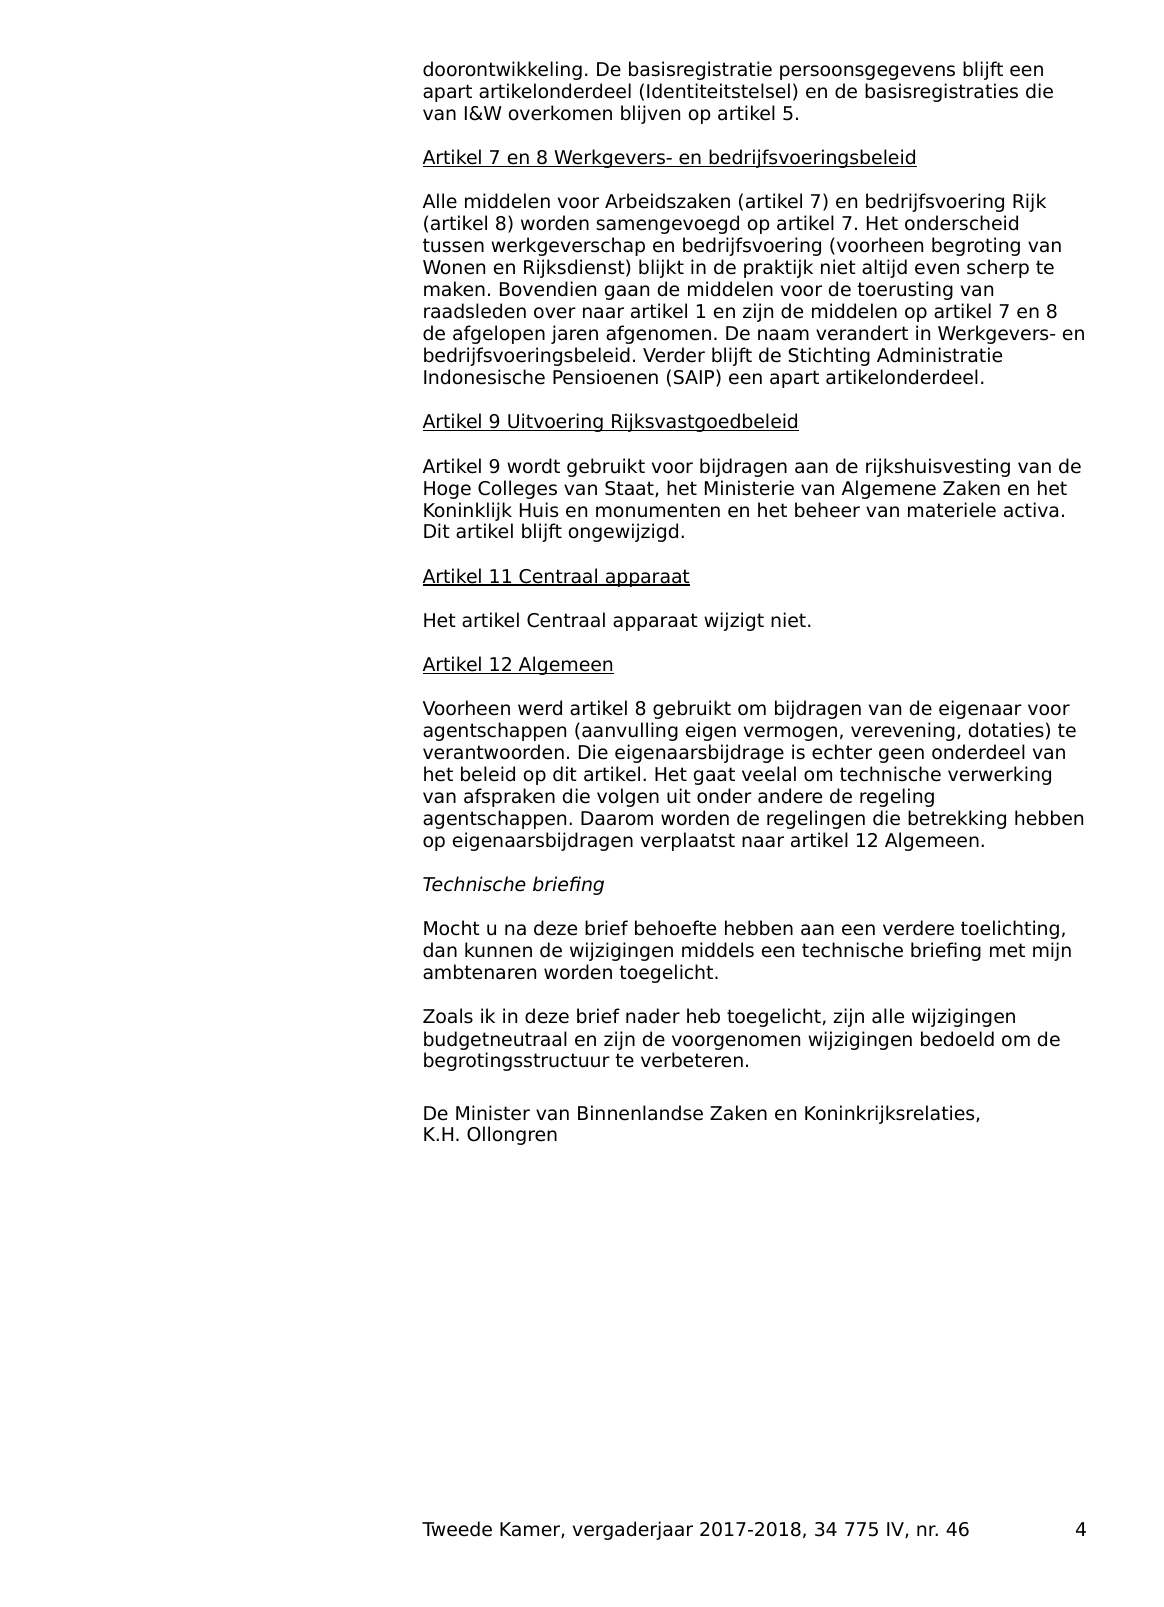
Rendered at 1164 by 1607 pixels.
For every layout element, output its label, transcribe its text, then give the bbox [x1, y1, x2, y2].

subtitle Artikel 12 Algemeen [422, 654, 1087, 676]
text Zoals ik in deze brief nader heb toegelicht, zijn alle wijzigingen budgetneutraal en zijn de voorgenomen wijzigingen bedoeld om de begrotingsstructuur te verbeteren. [422, 1006, 1087, 1072]
text Alle middelen voor Arbeidszaken (artikel 7) en bedrijfsvoering Rijk (artikel 8) worden samengevoegd op artikel 7. Het onderscheid tussen werkgeverschap en bedrijfsvoering (voorheen begroting van Wonen en Rijksdienst) blijkt in de praktijk niet altijd even scherp te maken. Bovendien gaan de middelen voor de toerusting van raadsleden over naar artikel 1 en zijn de middelen op artikel 7 en 8 de afgelopen jaren afgenomen. De naam verandert in Werkgevers- en bedrijfsvoeringsbeleid. Verder blijft de Stichting Administratie Indonesische Pensioenen (SAIP) een apart artikelonderdeel. [422, 191, 1087, 389]
subtitle Artikel 9 Uitvoering Rijksvastgoedbeleid [422, 411, 1087, 433]
subtitle Artikel 7 en 8 Werkgevers- en bedrijfsvoeringsbeleid [422, 147, 1087, 169]
text De Minister van Binnenlandse Zaken en Koninkrijksrelaties, K.H. Ollongren [422, 1102, 1087, 1146]
text Mocht u na deze brief behoefte hebben aan een verdere toelichting, dan kunnen de wijzigingen middels een technische briefing met mijn ambtenaren worden toegelicht. [422, 918, 1087, 984]
text Het artikel Centraal apparaat wijzigt niet. [422, 610, 1087, 632]
text doorontwikkeling. De basisregistratie persoonsgegevens blijft een apart artikelonderdeel (Identiteitstelsel) en de basisregistraties die van I&W overkomen blijven op artikel 5. [422, 59, 1087, 125]
text Artikel 9 wordt gebruikt voor bijdragen aan de rijkshuisvesting van de Hoge Colleges van Staat, het Ministerie van Algemene Zaken en het Koninklijk Huis en monumenten en het beheer van materiele activa. Dit artikel blijft ongewijzigd. [422, 456, 1087, 543]
text Voorheen werd artikel 8 gebruikt om bijdragen van de eigenaar voor agentschappen (aanvulling eigen vermogen, verevening, dotaties) te verantwoorden. Die eigenaarsbijdrage is echter geen onderdeel van het beleid op dit artikel. Het gaat veelal om technische verwerking van afspraken die volgen uit onder andere de regeling agentschappen. Daarom worden de regelingen die betrekking hebben op eigenaarsbijdragen verplaatst naar artikel 12 Algemeen. [422, 698, 1087, 852]
subtitle Technische briefing [422, 874, 1087, 896]
subtitle Artikel 11 Centraal apparaat [422, 566, 1087, 588]
